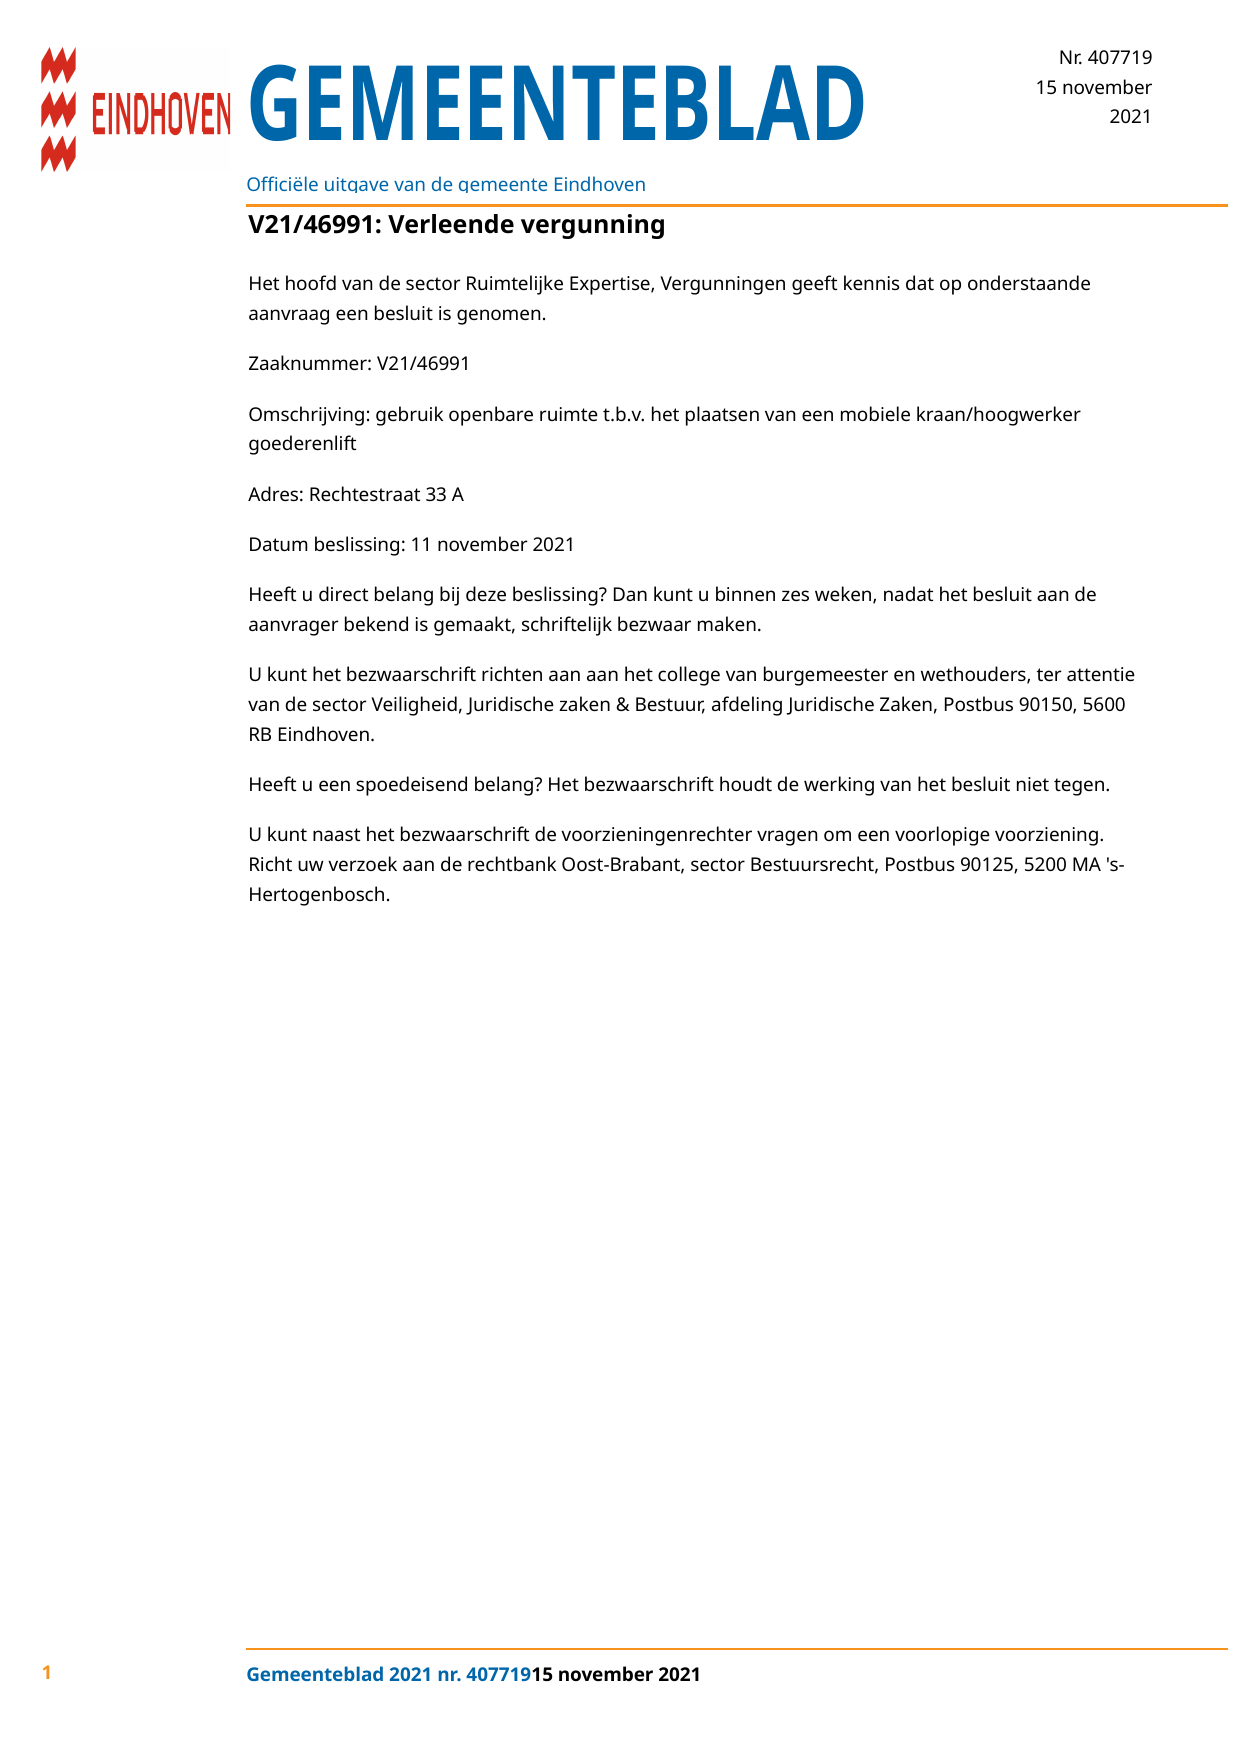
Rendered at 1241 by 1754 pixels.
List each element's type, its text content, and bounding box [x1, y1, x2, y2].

picture [41, 47, 231, 172]
text U kunt het bezwaarschrift richten aan aan het college van burgemeester en wethouders, ter attentie van de sector Veiligheid, Juridische zaken & Bestuur, afdeling Juridische Zaken, Postbus 90150, 5600 RB Eindhoven. [248, 662, 1152, 746]
text Datum beslissing: 11 november 2021 [248, 531, 1152, 557]
text Het hoofd van de sector Ruimtelijke Expertise, Vergunningen geeft kennis dat op onderstaande aanvraag een besluit is genomen. [248, 270, 1152, 326]
text Heeft u een spoedeisend belang? Het bezwaarschrift houdt de werking van het besluit niet tegen. [248, 771, 1152, 797]
text U kunt naast het bezwaarschrift de voorzieningenrechter vragen om een voorlopige voorziening. Richt uw verzoek aan de rechtbank Oost-Brabant, sector Bestuursrecht, Postbus 90125, 5200 MA 's-Hertogenbosch. [248, 822, 1152, 906]
text V21/46991: Verleende vergunning [248, 207, 1152, 241]
text Omschrijving: gebruik openbare ruimte t.b.v. het plaatsen van een mobiele kraan/hoogwerker goederenlift [248, 401, 1152, 456]
text Adres: Rechtestraat 33 A [248, 481, 1152, 506]
text Zaaknummer: V21/46991 [248, 350, 1152, 376]
text Heeft u direct belang bij deze beslissing? Dan kunt u binnen zes weken, nadat het besluit aan de aanvrager bekend is gemaakt, schriftelijk bezwaar maken. [248, 582, 1152, 637]
